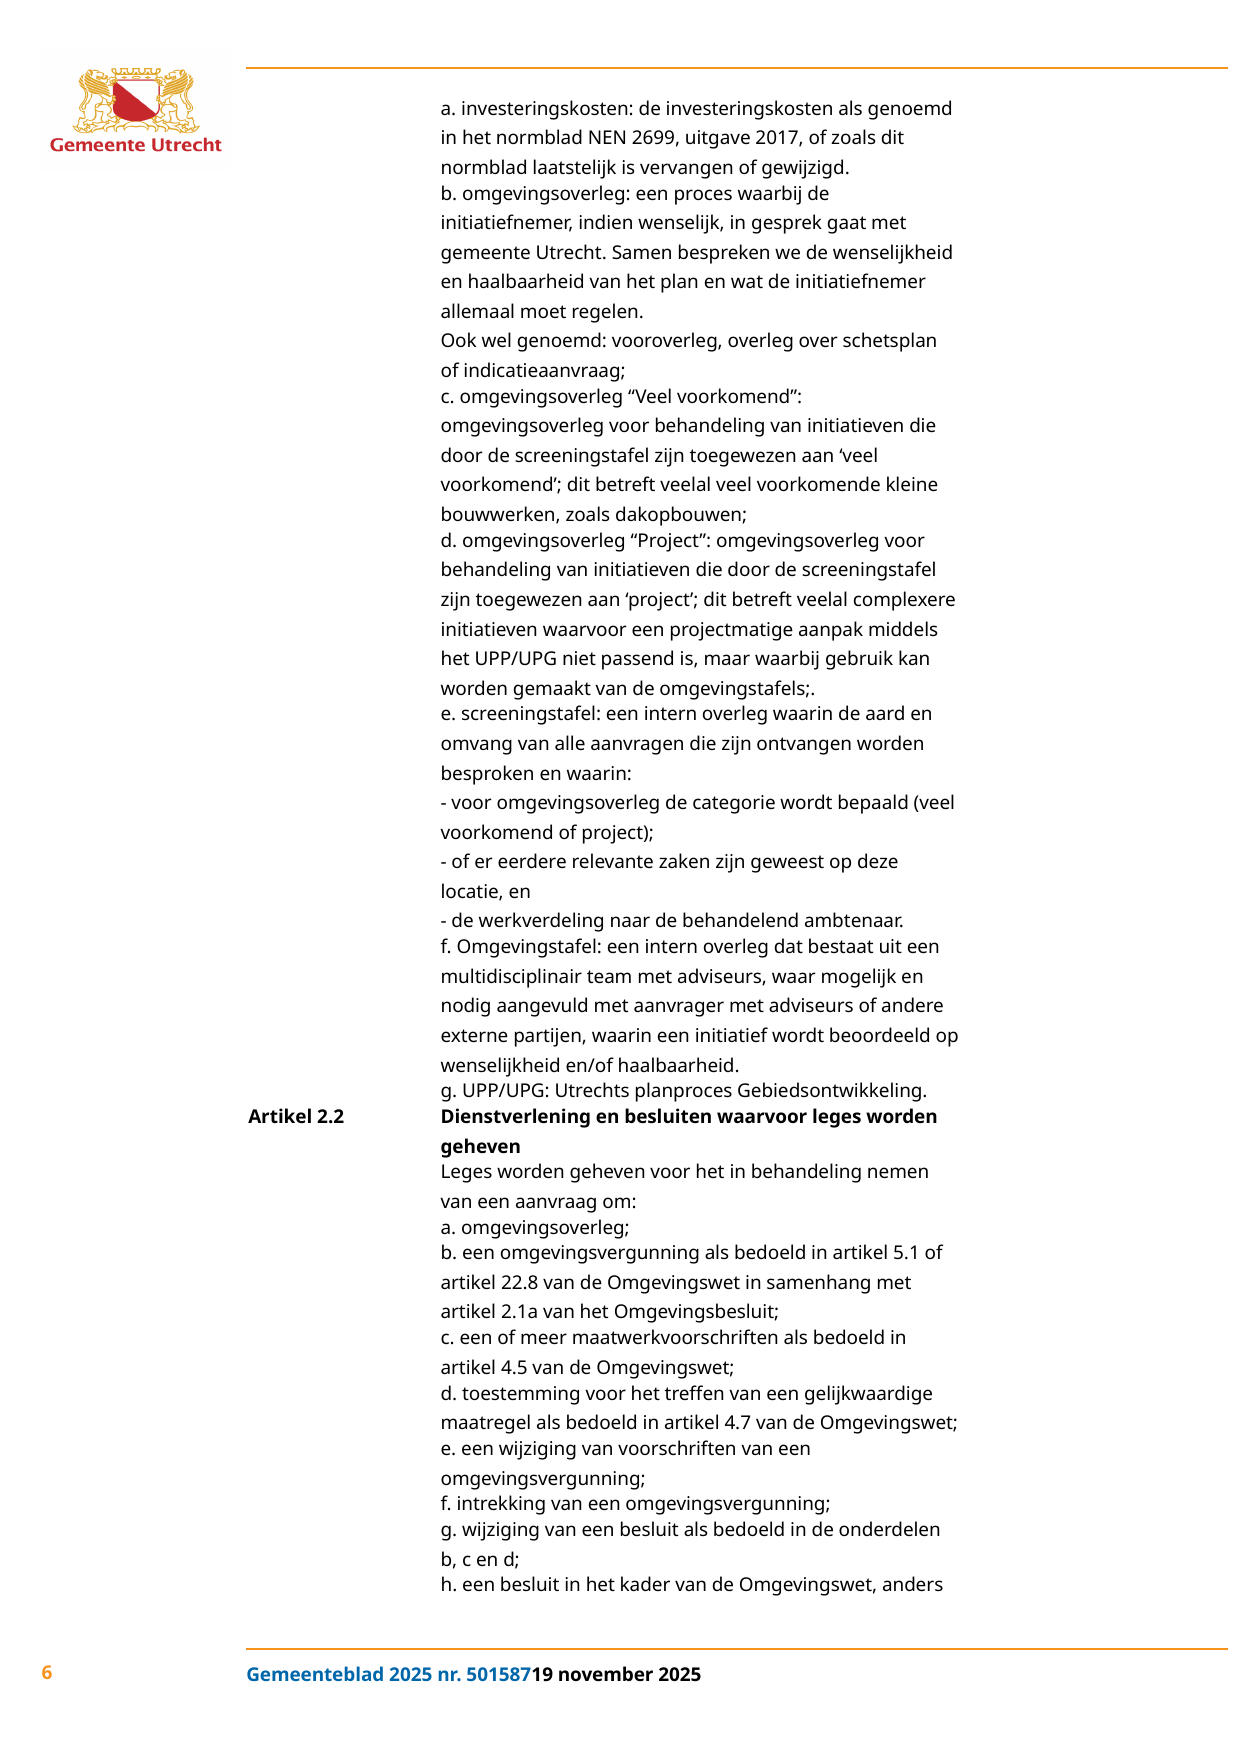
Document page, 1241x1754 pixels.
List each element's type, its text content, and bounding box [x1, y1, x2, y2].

table_cell Leges worden geheven voor het in behandeling nemen van een aanvraag om: [440, 1159, 959, 1214]
table_cell [248, 1380, 440, 1435]
table_cell a. investeringskosten: de investeringskosten als genoemd in het normblad NEN 2699, uitgave 2017, of zoals dit normblad laatstelijk is vervangen of gewijzigd. [440, 95, 959, 180]
table_cell [248, 1214, 440, 1239]
table_cell f. Omgevingstafel: een intern overleg dat bestaat uit een multidisciplinair team met adviseurs, waar mogelijk en nodig aangevuld met aanvrager met adviseurs of andere externe partijen, waarin een initiatief wordt beoordeeld op wenselijkheid en/of haalbaarheid. [440, 934, 959, 1077]
table_cell Artikel 2.2 [248, 1103, 440, 1158]
table_cell [959, 1435, 1152, 1490]
table_cell [248, 95, 440, 180]
table_cell [959, 1159, 1152, 1214]
table_cell [959, 1240, 1152, 1324]
table_cell [959, 1571, 1152, 1597]
table_cell [959, 701, 1152, 933]
table_cell d. toestemming voor het treffen van een gelijkwaardige maatregel als bedoeld in artikel 4.7 van de Omgevingswet; [440, 1380, 959, 1435]
table_cell [959, 527, 1152, 701]
table_cell [248, 1240, 440, 1324]
table_cell c. een of meer maatwerkvoorschriften als bedoeld in artikel 4.5 van de Omgevingswet; [440, 1325, 959, 1380]
table_cell [248, 1159, 440, 1214]
table_cell g. UPP/UPG: Utrechts planproces Gebiedsontwikkeling. [440, 1078, 959, 1103]
table_cell [248, 527, 440, 701]
table_cell [959, 1103, 1152, 1158]
table_cell b. omgevingsoverleg: een proces waarbij de initiatiefnemer, indien wenselijk, in gesprek gaat met gemeente Utrecht. Samen bespreken we de wenselijkheid en haalbaarheid van het plan en wat de initiatiefnemer allemaal moet regelen. Ook wel genoemd: vooroverleg, overleg over schetsplan of indicatieaanvraag; [440, 180, 959, 383]
table_cell h. een besluit in het kader van de Omgevingswet, anders [440, 1571, 959, 1597]
table_cell e. een wijziging van voorschriften van een omgevingsvergunning; [440, 1435, 959, 1490]
table_cell [959, 383, 1152, 527]
table_cell [248, 180, 440, 383]
table_cell [248, 934, 440, 1077]
picture [41, 47, 231, 172]
table_cell [248, 701, 440, 933]
table_cell e. screeningstafel: een intern overleg waarin de aard en omvang van alle aanvragen die zijn ontvangen worden besproken en waarin: - voor omgevingsoverleg de categorie wordt bepaald (veel voorkomend of project); - of er eerdere relevante zaken zijn geweest op deze locatie, en - de werkverdeling naar de behandelend ambtenaar. [440, 701, 959, 933]
table_cell f. intrekking van een omgevingsvergunning; [440, 1490, 959, 1516]
table_cell [248, 1078, 440, 1103]
table_cell [959, 1490, 1152, 1516]
table_cell [248, 383, 440, 527]
table_cell a. omgevingsoverleg; [440, 1214, 959, 1239]
table_cell [959, 1325, 1152, 1380]
table_cell [248, 1516, 440, 1571]
table_cell d. omgevingsoverleg “Project”: omgevingsoverleg voor behandeling van initiatieven die door de screeningstafel zijn toegewezen aan ‘project’; dit betreft veelal complexere initiatieven waarvoor een projectmatige aanpak middels het UPP/UPG niet passend is, maar waarbij gebruik kan worden gemaakt van de omgevingstafels;. [440, 527, 959, 701]
table_cell [248, 1490, 440, 1516]
table_cell [959, 1078, 1152, 1103]
table_cell c. omgevingsoverleg “Veel voorkomend”: omgevingsoverleg voor behandeling van initiatieven die door de screeningstafel zijn toegewezen aan ‘veel voorkomend’; dit betreft veelal veel voorkomende kleine bouwwerken, zoals dakopbouwen; [440, 383, 959, 527]
table_cell b. een omgevingsvergunning als bedoeld in artikel 5.1 of artikel 22.8 van de Omgevingswet in samenhang met artikel 2.1a van het Omgevingsbesluit; [440, 1240, 959, 1324]
table_cell [248, 1571, 440, 1597]
table_cell Dienstverlening en besluiten waarvoor leges worden geheven [440, 1103, 959, 1158]
table_cell [248, 1435, 440, 1490]
table_cell [248, 1325, 440, 1380]
table_cell [959, 1516, 1152, 1571]
table_cell g. wijziging van een besluit als bedoeld in de onderdelen b, c en d; [440, 1516, 959, 1571]
table_cell [959, 180, 1152, 383]
table_cell [959, 95, 1152, 180]
table_cell [959, 1380, 1152, 1435]
table_cell [959, 1214, 1152, 1239]
table_cell [959, 934, 1152, 1077]
